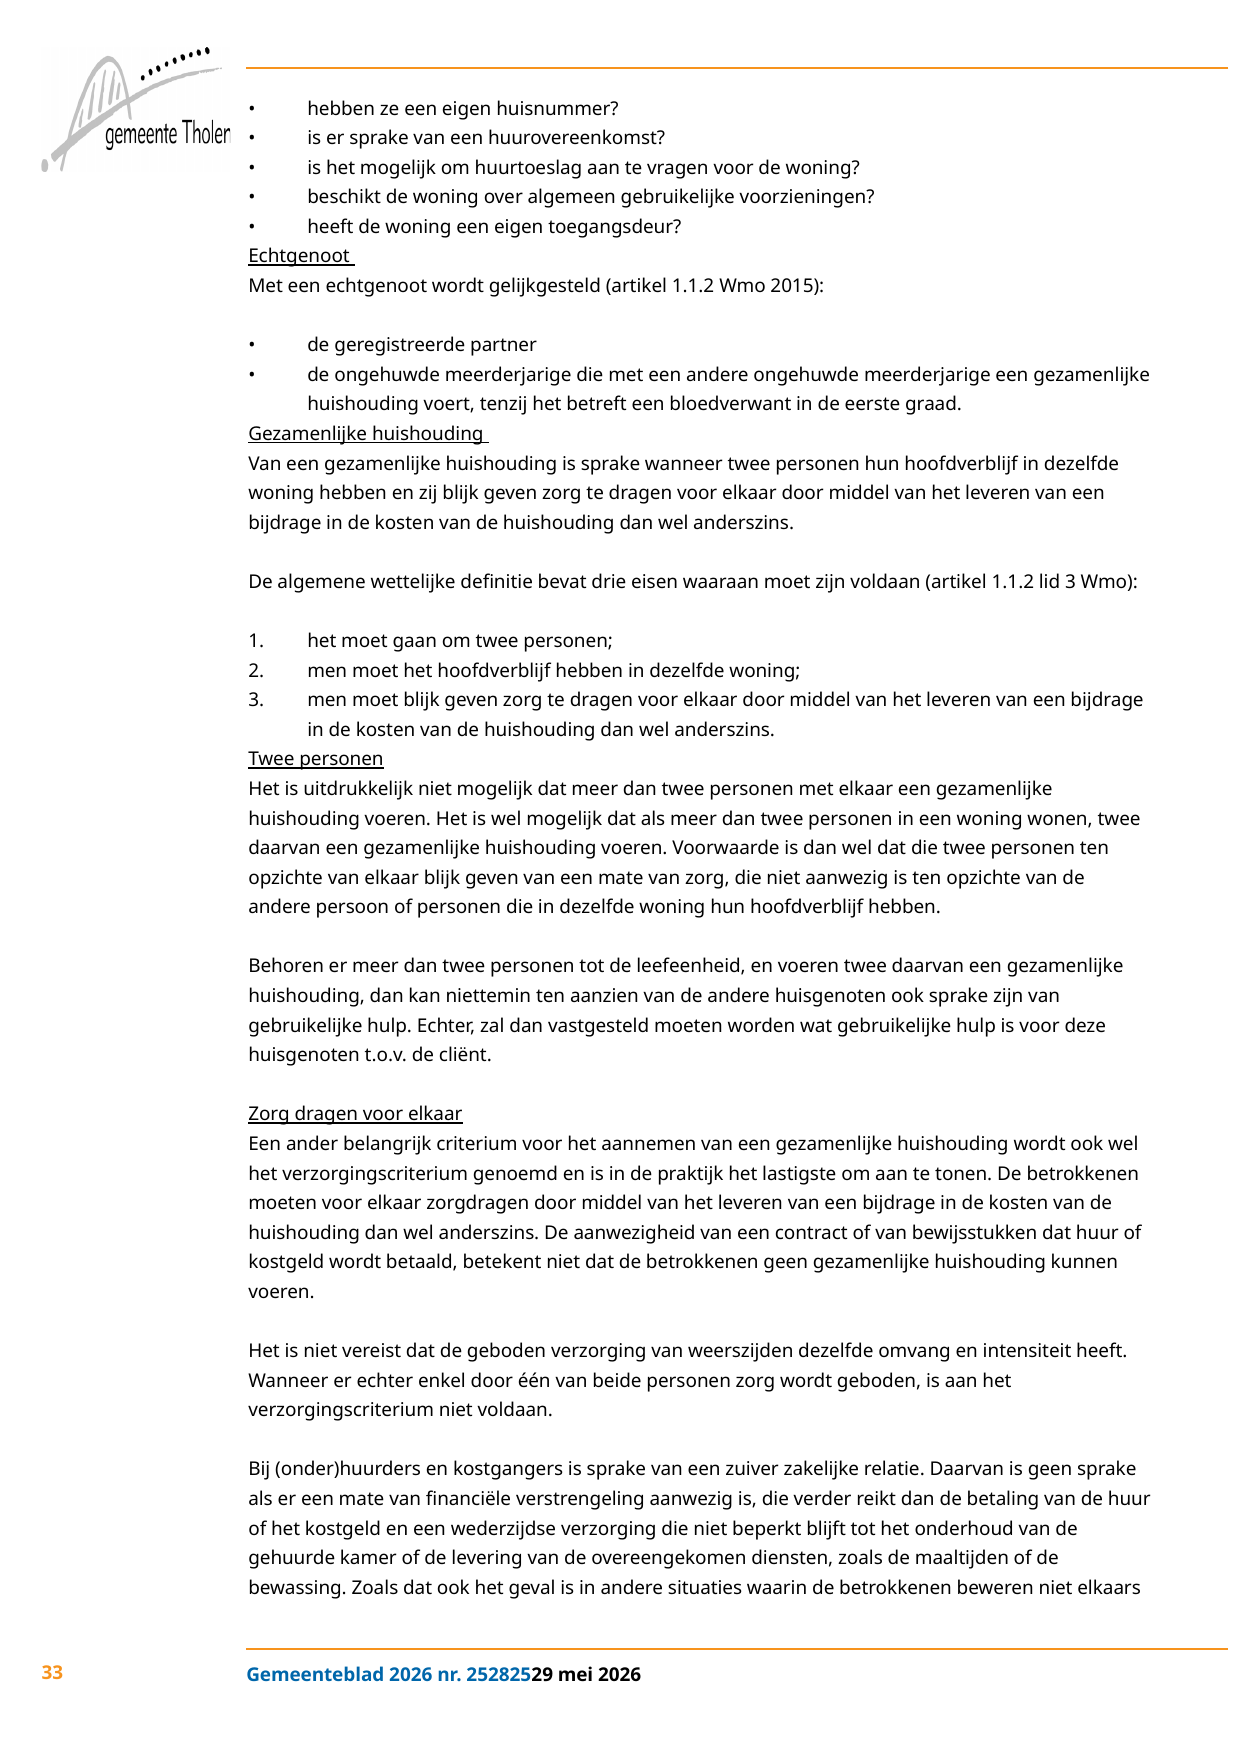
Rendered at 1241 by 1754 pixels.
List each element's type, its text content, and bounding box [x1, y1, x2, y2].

text De algemene wettelijke definitie bevat drie eisen waaraan moet zijn voldaan (artikel 1.1.2 lid 3 Wmo): [248, 568, 1152, 594]
text Zorg dragen voor elkaar [248, 1101, 1152, 1126]
text Het is niet vereist dat de geboden verzorging van weerszijden dezelfde omvang en intensiteit heeft. Wanneer er echter enkel door één van beide personen zorg wordt geboden, is aan het verzorgingscriterium niet voldaan. [248, 1337, 1152, 1422]
list men moet blijk geven zorg te dragen voor elkaar door middel van het leveren van een bijdrage in de kosten van de huishouding dan wel anderszins. [248, 686, 1152, 742]
list heeft de woning een eigen toegangsdeur? [248, 213, 1152, 239]
text Bij (onder)huurders en kostgangers is sprake van een zuiver zakelijke relatie. Daarvan is geen sprake als er een mate van financiële verstrengeling aanwezig is, die verder reikt dan de betaling van de huur of het kostgeld en een wederzijdse verzorging die niet beperkt blijft tot het onderhoud van de gehuurde kamer of de levering van de overeengekomen diensten, zoals de maaltijden of de bewassing. Zoals dat ook het geval is in andere situaties waarin de betrokkenen beweren niet elkaars [248, 1456, 1152, 1600]
list is er sprake van een huurovereenkomst? [248, 124, 1152, 150]
text Van een gezamenlijke huishouding is sprake wanneer twee personen hun hoofdverblijf in dezelfde woning hebben en zij blijk geven zorg te dragen voor elkaar door middel van het leveren van een bijdrage in de kosten van de huishouding dan wel anderszins. [248, 450, 1152, 535]
list de ongehuwde meerderjarige die met een andere ongehuwde meerderjarige een gezamenlijke huishouding voert, tenzij het betreft een bloedverwant in de eerste graad. [248, 361, 1152, 416]
text Het is uitdrukkelijk niet mogelijk dat meer dan twee personen met elkaar een gezamenlijke huishouding voeren. Het is wel mogelijk dat als meer dan twee personen in een woning wonen, twee daarvan een gezamenlijke huishouding voeren. Voorwaarde is dan wel dat die twee personen ten opzichte van elkaar blijk geven van een mate van zorg, die niet aanwezig is ten opzichte van de andere persoon of personen die in dezelfde woning hun hoofdverblijf hebben. [248, 775, 1152, 919]
text Behoren er meer dan twee personen tot de leefeenheid, en voeren twee daarvan een gezamenlijke huishouding, dan kan niettemin ten aanzien van de andere huisgenoten ook sprake zijn van gebruikelijke hulp. Echter, zal dan vastgesteld moeten worden wat gebruikelijke hulp is voor deze huisgenoten t.o.v. de cliënt. [248, 953, 1152, 1067]
list de geregistreerde partner [248, 331, 1152, 357]
list het moet gaan om twee personen; [248, 627, 1152, 653]
text Gezamenlijke huishouding [248, 420, 1152, 446]
list hebben ze een eigen huisnummer? [248, 95, 1152, 121]
text Een ander belangrijk criterium voor het aannemen van een gezamenlijke huishouding wordt ook wel het verzorgingscriterium genoemd en is in de praktijk het lastigste om aan te tonen. De betrokkenen moeten voor elkaar zorgdragen door middel van het leveren van een bijdrage in de kosten van de huishouding dan wel anderszins. De aanwezigheid van een contract of van bewijsstukken dat huur of kostgeld wordt betaald, betekent niet dat de betrokkenen geen gezamenlijke huishouding kunnen voeren. [248, 1130, 1152, 1304]
text Twee personen [248, 746, 1152, 771]
list men moet het hoofdverblijf hebben in dezelfde woning; [248, 657, 1152, 683]
text Echtgenoot [248, 243, 1152, 268]
list beschikt de woning over algemeen gebruikelijke voorzieningen? [248, 183, 1152, 209]
list is het mogelijk om huurtoeslag aan te vragen voor de woning? [248, 154, 1152, 180]
text Met een echtgenoot wordt gelijkgesteld (artikel 1.1.2 Wmo 2015): [248, 272, 1152, 298]
picture [41, 47, 231, 172]
